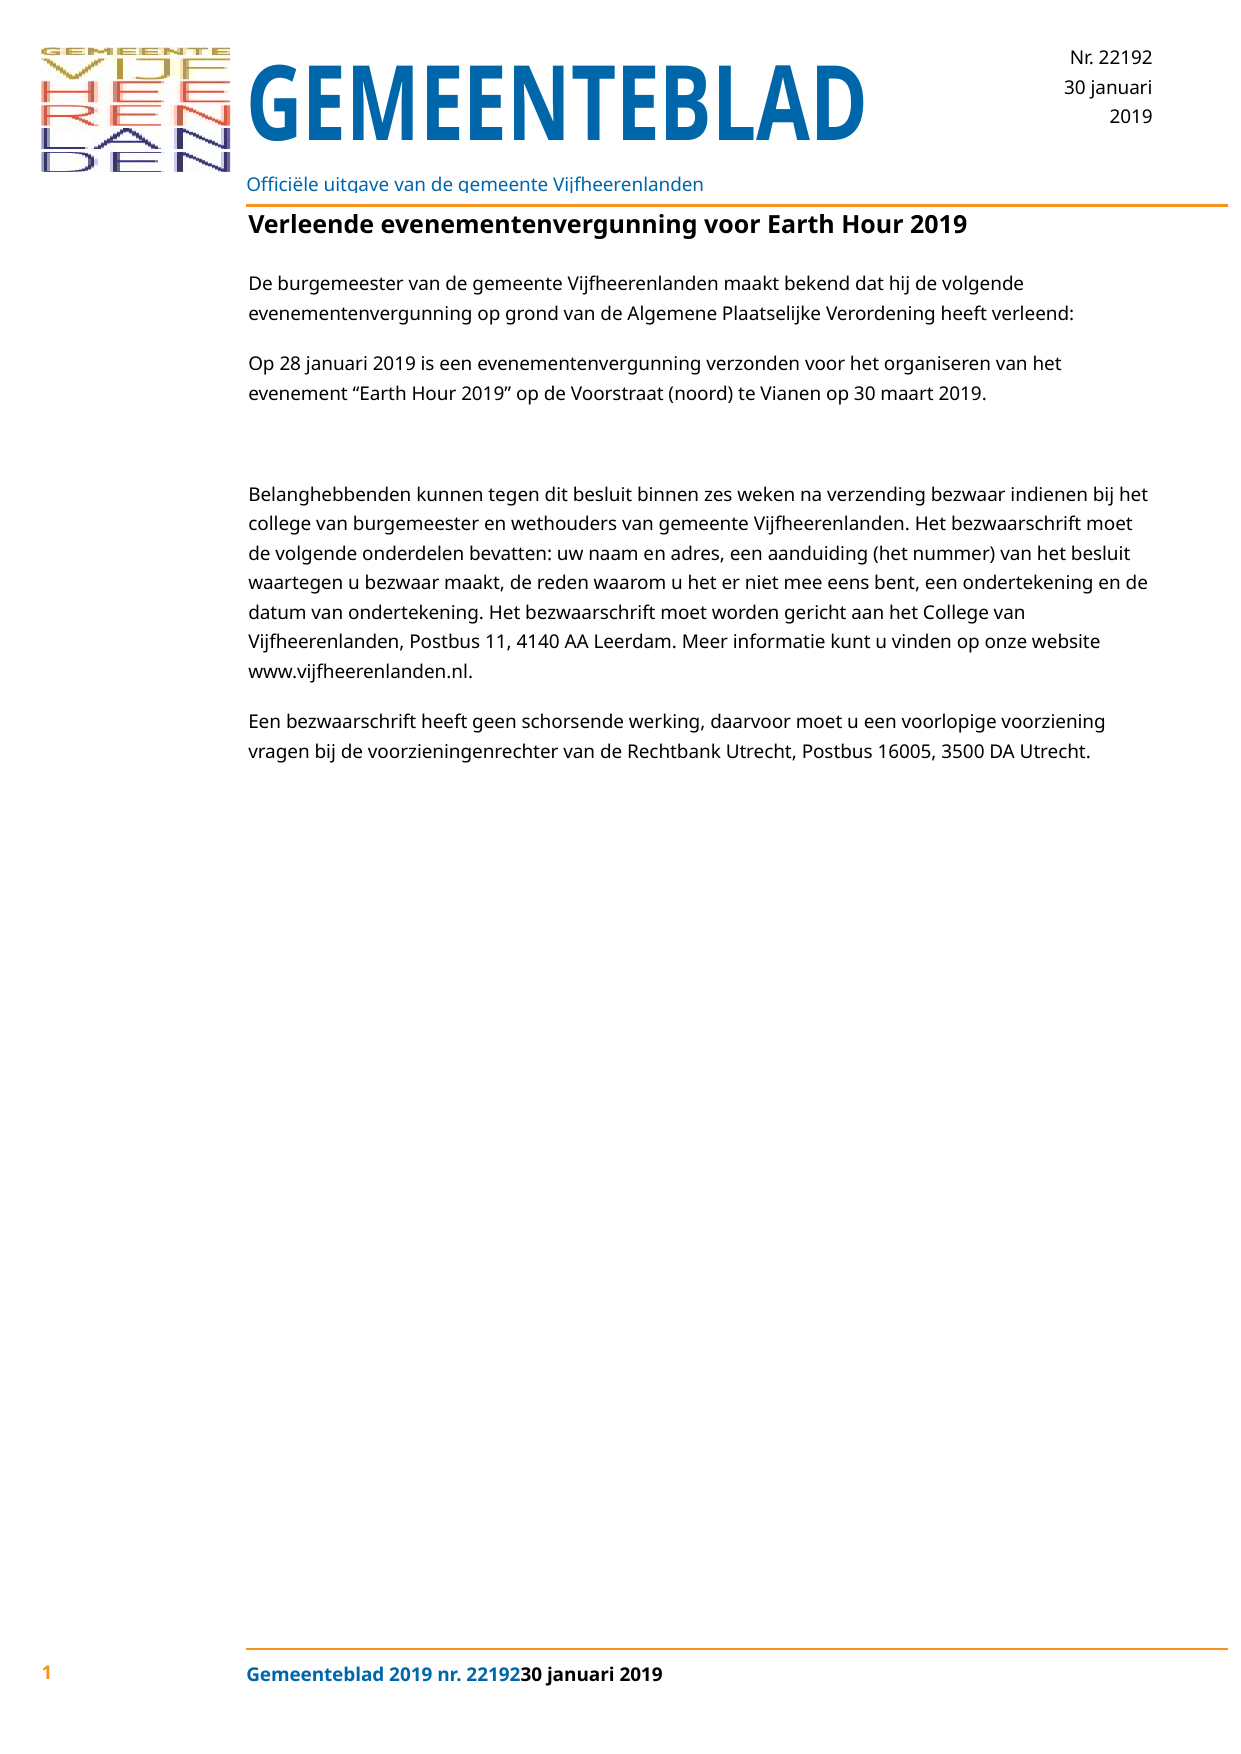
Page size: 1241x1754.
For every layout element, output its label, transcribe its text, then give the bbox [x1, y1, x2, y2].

text Op 28 januari 2019 is een evenementenvergunning verzonden voor het organiseren van het evenement “Earth Hour 2019” op de Voorstraat (noord) te Vianen op 30 maart 2019. [248, 350, 1152, 406]
picture [41, 47, 231, 172]
text Een bezwaarschrift heeft geen schorsende werking, daarvoor moet u een voorlopige voorziening vragen bij de voorzieningenrechter van de Rechtbank Utrecht, Postbus 16005, 3500 DA Utrecht. [248, 709, 1152, 764]
text Belanghebbenden kunnen tegen dit besluit binnen zes weken na verzending bezwaar indienen bij het college van burgemeester en wethouders van gemeente Vijfheerenlanden. Het bezwaarschrift moet de volgende onderdelen bevatten: uw naam en adres, een aanduiding (het nummer) van het besluit waartegen u bezwaar maakt, de reden waarom u het er niet mee eens bent, een ondertekening en de datum van ondertekening. Het bezwaarschrift moet worden gericht aan het College van Vijfheerenlanden, Postbus 11, 4140 AA Leerdam. Meer informatie kunt u vinden op onze website www.vijfheerenlanden.nl. [248, 481, 1152, 684]
text Verleende evenementenvergunning voor Earth Hour 2019 [248, 207, 1152, 241]
text De burgemeester van de gemeente Vijfheerenlanden maakt bekend dat hij de volgende evenementenvergunning op grond van de Algemene Plaatselijke Verordening heeft verleend: [248, 270, 1152, 326]
